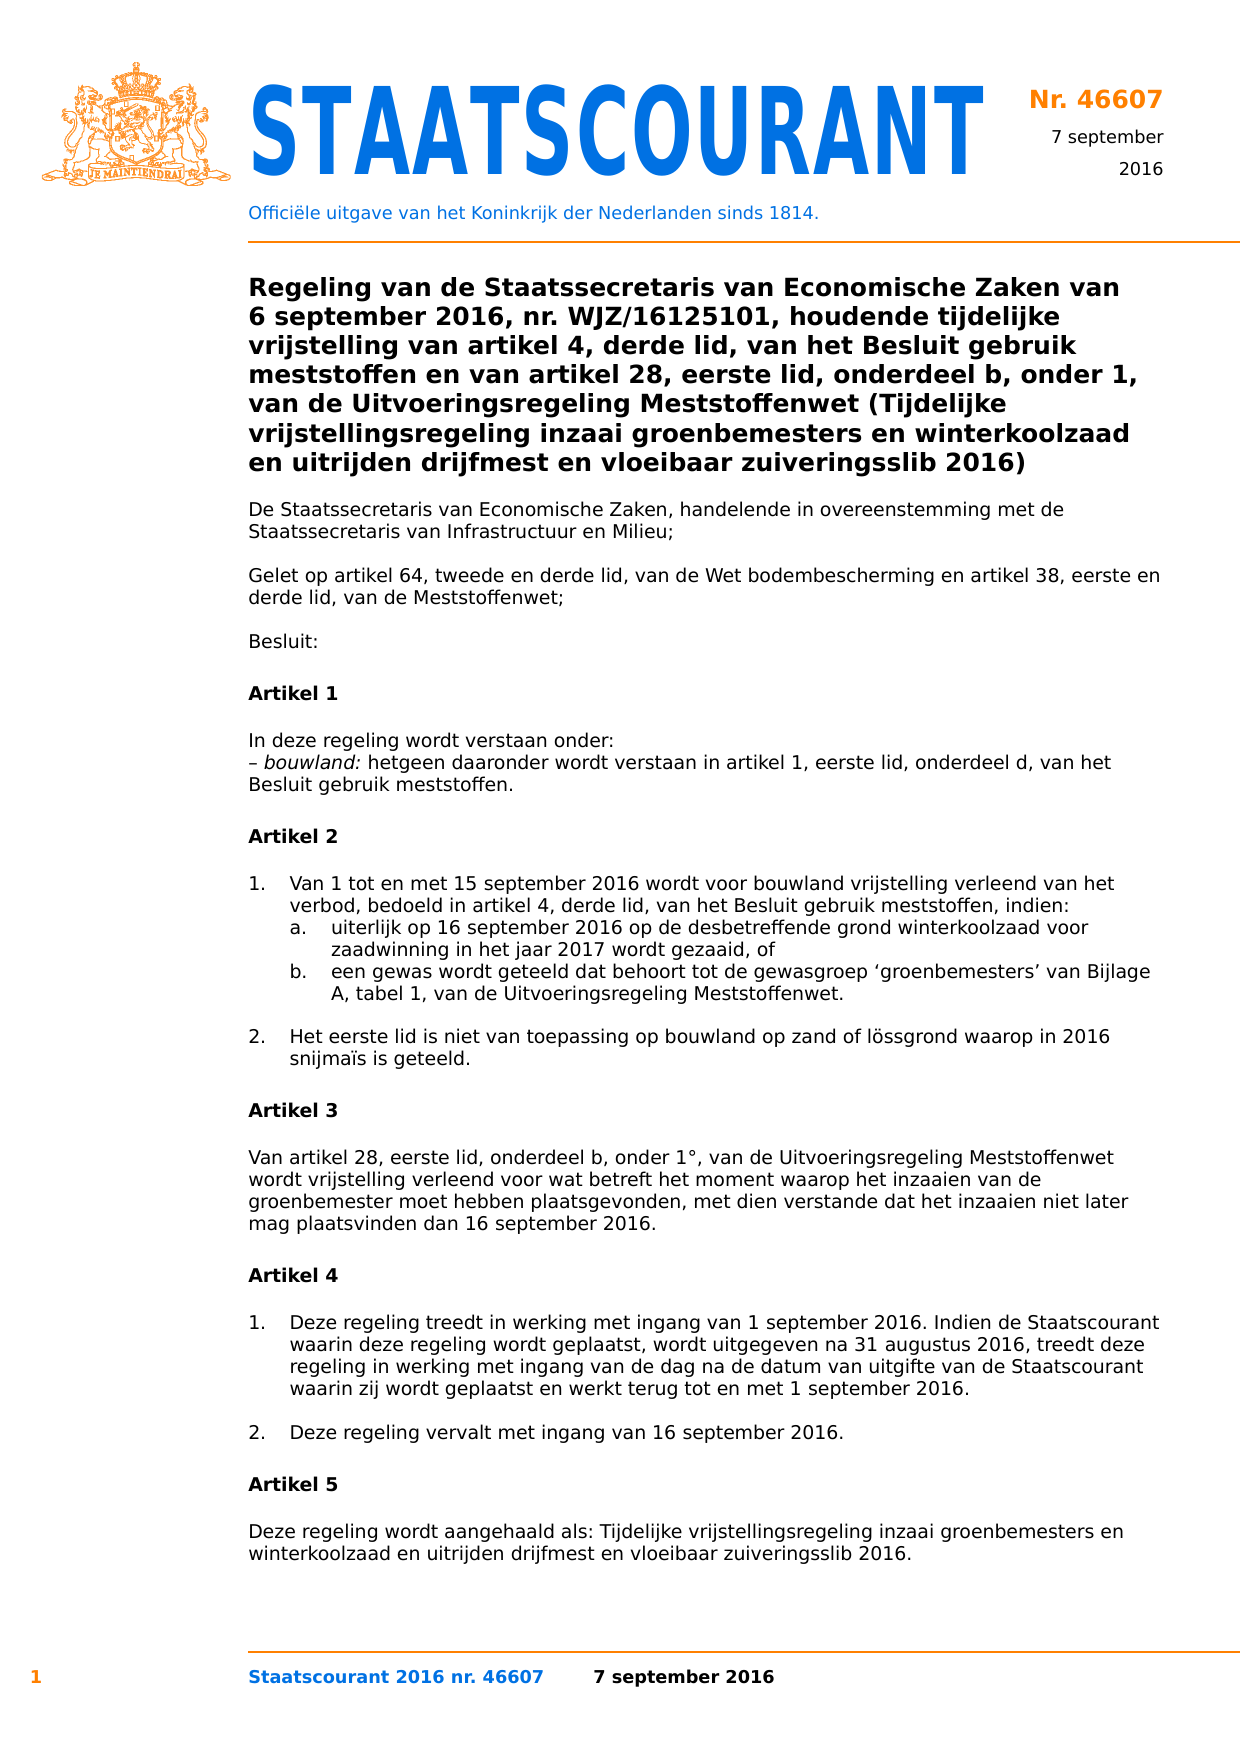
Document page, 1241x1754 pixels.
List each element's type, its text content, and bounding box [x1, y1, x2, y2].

text 1. Deze regeling treedt in werking met ingang van 1 september 2016. Indien de Staatscourant waarin deze regeling wordt geplaatst, wordt uitgegeven na 31 augustus 2016, treedt deze regeling in werking met ingang van de dag na de datum van uitgifte van de Staatscourant waarin zij wordt geplaatst en werkt terug tot en met 1 september 2016. [248, 1312, 1163, 1400]
subtitle Artikel 3 [248, 1100, 1163, 1122]
text Deze regeling wordt aangehaald als: Tijdelijke vrijstellingsregeling inzaai groenbemesters en winterkoolzaad en uitrijden drijfmest en vloeibaar zuiveringsslib 2016. [248, 1521, 1163, 1565]
text 2. Het eerste lid is niet van toepassing op bouwland op zand of lössgrond waarop in 2016 snijmaïs is geteeld. [248, 1026, 1163, 1070]
text Gelet op artikel 64, tweede en derde lid, van de Wet bodembescherming en artikel 38, eerste en derde lid, van de Meststoffenwet; [248, 565, 1163, 609]
subtitle Artikel 4 [248, 1265, 1163, 1287]
table_header [25, 62, 248, 241]
table_cell 7 september [998, 121, 1240, 153]
text In deze regeling wordt verstaan onder: [248, 730, 1163, 752]
subtitle Artikel 5 [248, 1474, 1163, 1496]
subtitle Artikel 1 [248, 683, 1163, 705]
table_cell Officiële uitgave van het Koninkrijk der Nederlanden sinds 1814. [248, 203, 1240, 241]
subtitle Artikel 2 [248, 826, 1163, 848]
text Van artikel 28, eerste lid, onderdeel b, onder 1°, van de Uitvoeringsregeling Meststoffenwet wordt vrijstelling verleend voor wat betreft het moment waarop het inzaaien van de groenbemester moet hebben plaatsgevonden, met dien verstande dat het inzaaien niet later mag plaatsvinden dan 16 september 2016. [248, 1147, 1163, 1235]
picture [41, 62, 231, 186]
text De Staatssecretaris van Economische Zaken, handelende in overeenstemming met de Staatssecretaris van Infrastructuur en Milieu; [248, 499, 1163, 543]
text a. uiterlijk op 16 september 2016 op de desbetreffende grond winterkoolzaad voor zaadwinning in het jaar 2017 wordt gezaaid, of [289, 917, 1163, 961]
text b. een gewas wordt geteeld dat behoort tot de gewasgroep ‘groenbemesters’ van Bijlage A, tabel 1, van de Uitvoeringsregeling Meststoffenwet. [289, 961, 1163, 1004]
text 2. Deze regeling vervalt met ingang van 16 september 2016. [248, 1422, 1163, 1444]
text – bouwland: hetgeen daaronder wordt verstaan in artikel 1, eerste lid, onderdeel d, van het Besluit gebruik meststoffen. [248, 752, 1163, 796]
table_header STAATSCOURANT [248, 62, 998, 203]
text 1. Van 1 tot en met 15 september 2016 wordt voor bouwland vrijstelling verleend van het verbod, bedoeld in artikel 4, derde lid, van het Besluit gebruik meststoffen, indien: [248, 873, 1163, 917]
table_cell 2016 [998, 153, 1240, 203]
table_header Nr. 46607 [998, 62, 1240, 121]
text Besluit: [248, 631, 1163, 653]
subtitle Regeling van de Staatssecretaris van Economische Zaken van 6 september 2016, nr. WJZ/16125101, houdende tijdelijke vrijstelling van artikel 4, derde lid, van het Besluit gebruik meststoffen en van artikel 28, eerste lid, onderdeel b, onder 1, van de Uitvoeringsregeling Meststoffenwet (Tijdelijke vrijstellingsregeling inzaai groenbemesters en winterkoolzaad en uitrijden drijfmest en vloeibaar zuiveringsslib 2016) [248, 273, 1163, 477]
